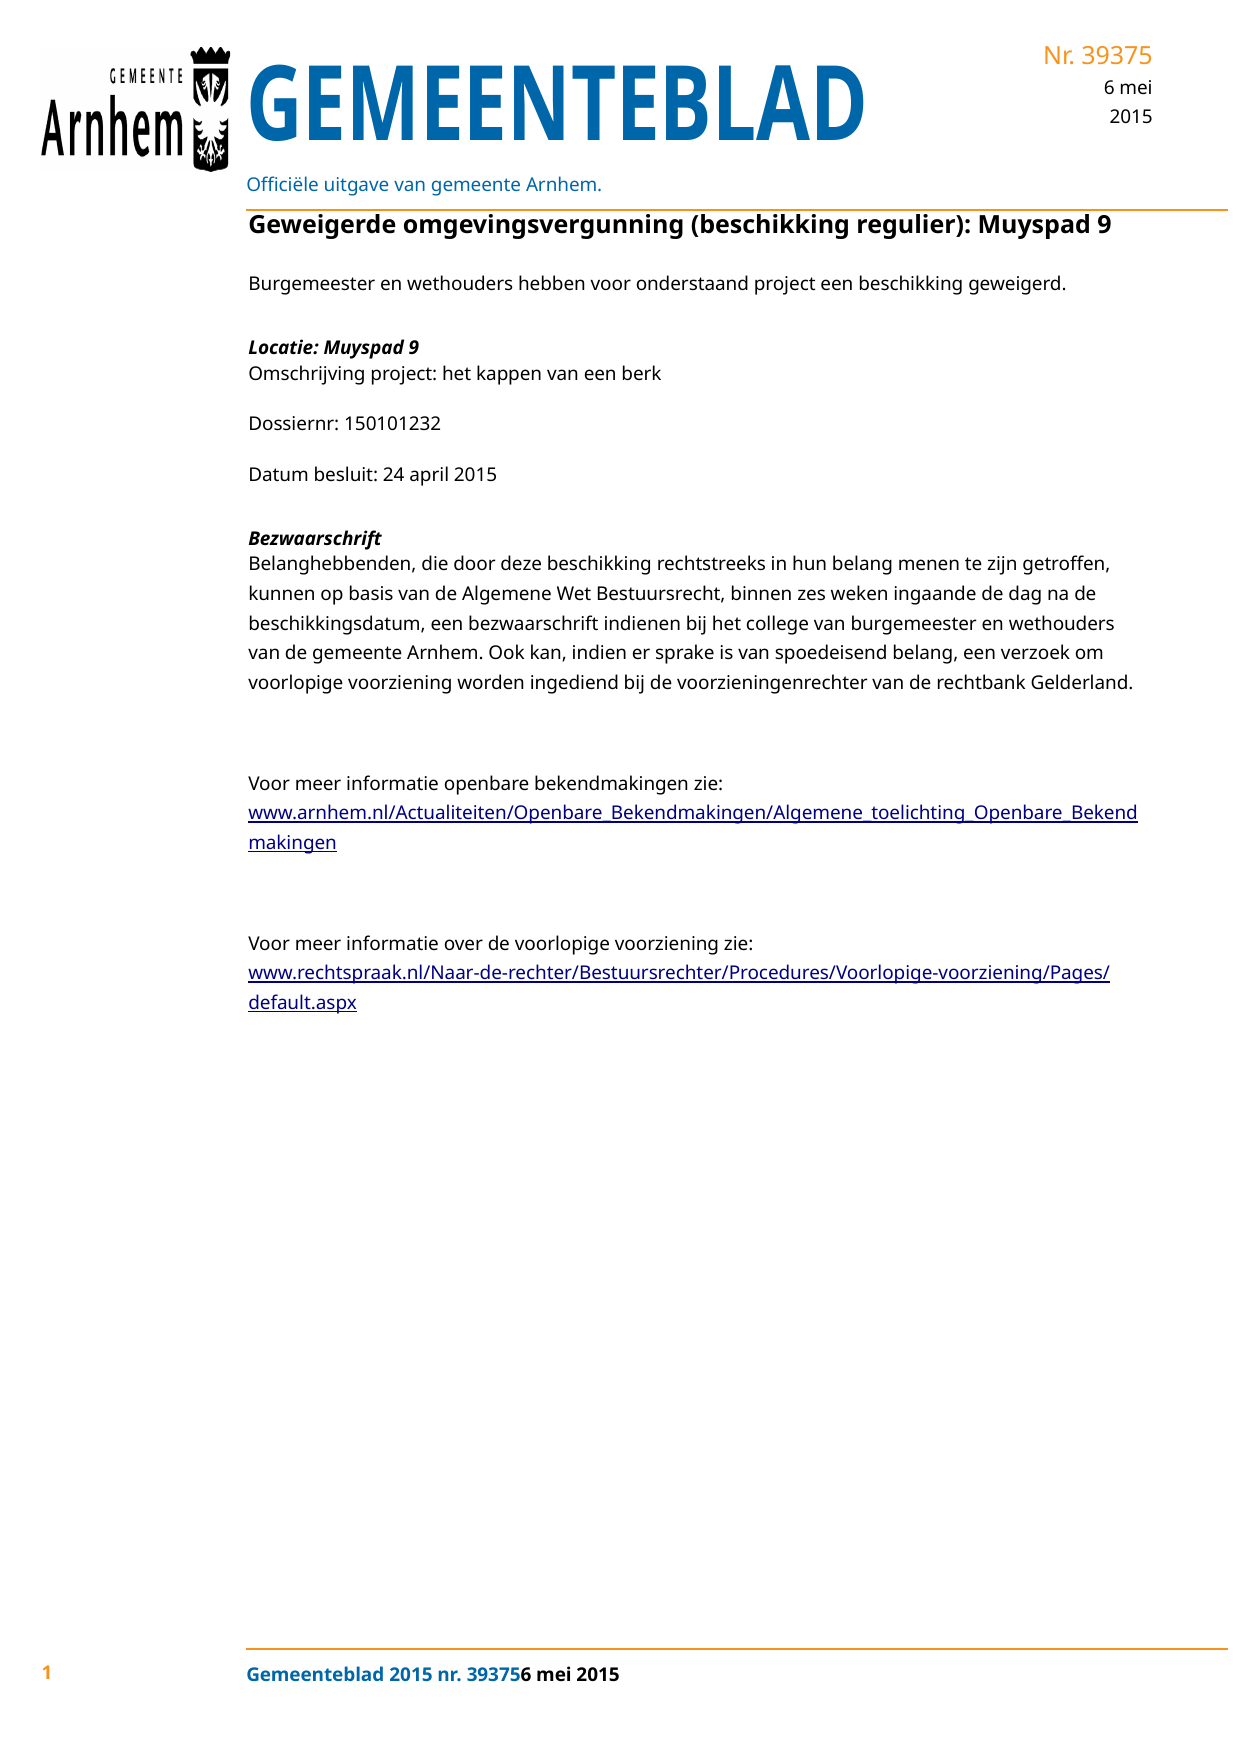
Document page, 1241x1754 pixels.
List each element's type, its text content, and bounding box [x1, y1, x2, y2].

text Voor meer informatie over de voorlopige voorziening zie: www.rechtspraak.nl/Naar-de-rechter/Bestuursrechter/Procedures/Voorlopige-voorziening/Pages/default.aspx [248, 930, 1152, 1014]
text Locatie: Muyspad 9 [248, 334, 1152, 360]
text Geweigerde omgevingsvergunning (beschikking regulier): Muyspad 9 [248, 211, 1152, 241]
text Burgemeester en wethouders hebben voor onderstaand project een beschikking geweigerd. [248, 270, 1152, 296]
text Datum besluit: 24 april 2015 [248, 461, 1152, 487]
text Belanghebbenden, die door deze beschikking rechtstreeks in hun belang menen te zijn getroffen, kunnen op basis van de Algemene Wet Bestuursrecht, binnen zes weken ingaande de dag na de beschikkingsdatum, een bezwaarschrift indienen bij het college van burgemeester en wethouders van de gemeente Arnhem. Ook kan, indien er sprake is van spoedeisend belang, een verzoek om voorlopige voorziening worden ingediend bij de voorzieningenrechter van de rechtbank Gelderland. [248, 551, 1152, 694]
text Dossiernr: 150101232 [248, 410, 1152, 436]
text Bezwaarschrift [248, 525, 1152, 551]
picture [41, 47, 231, 172]
text Voor meer informatie openbare bekendmakingen zie: www.arnhem.nl/Actualiteiten/Openbare_Bekendmakingen/Algemene_toelichting_Openbare_Bekendmakingen [248, 770, 1152, 854]
text Omschrijving project: het kappen van een berk [248, 360, 1152, 386]
